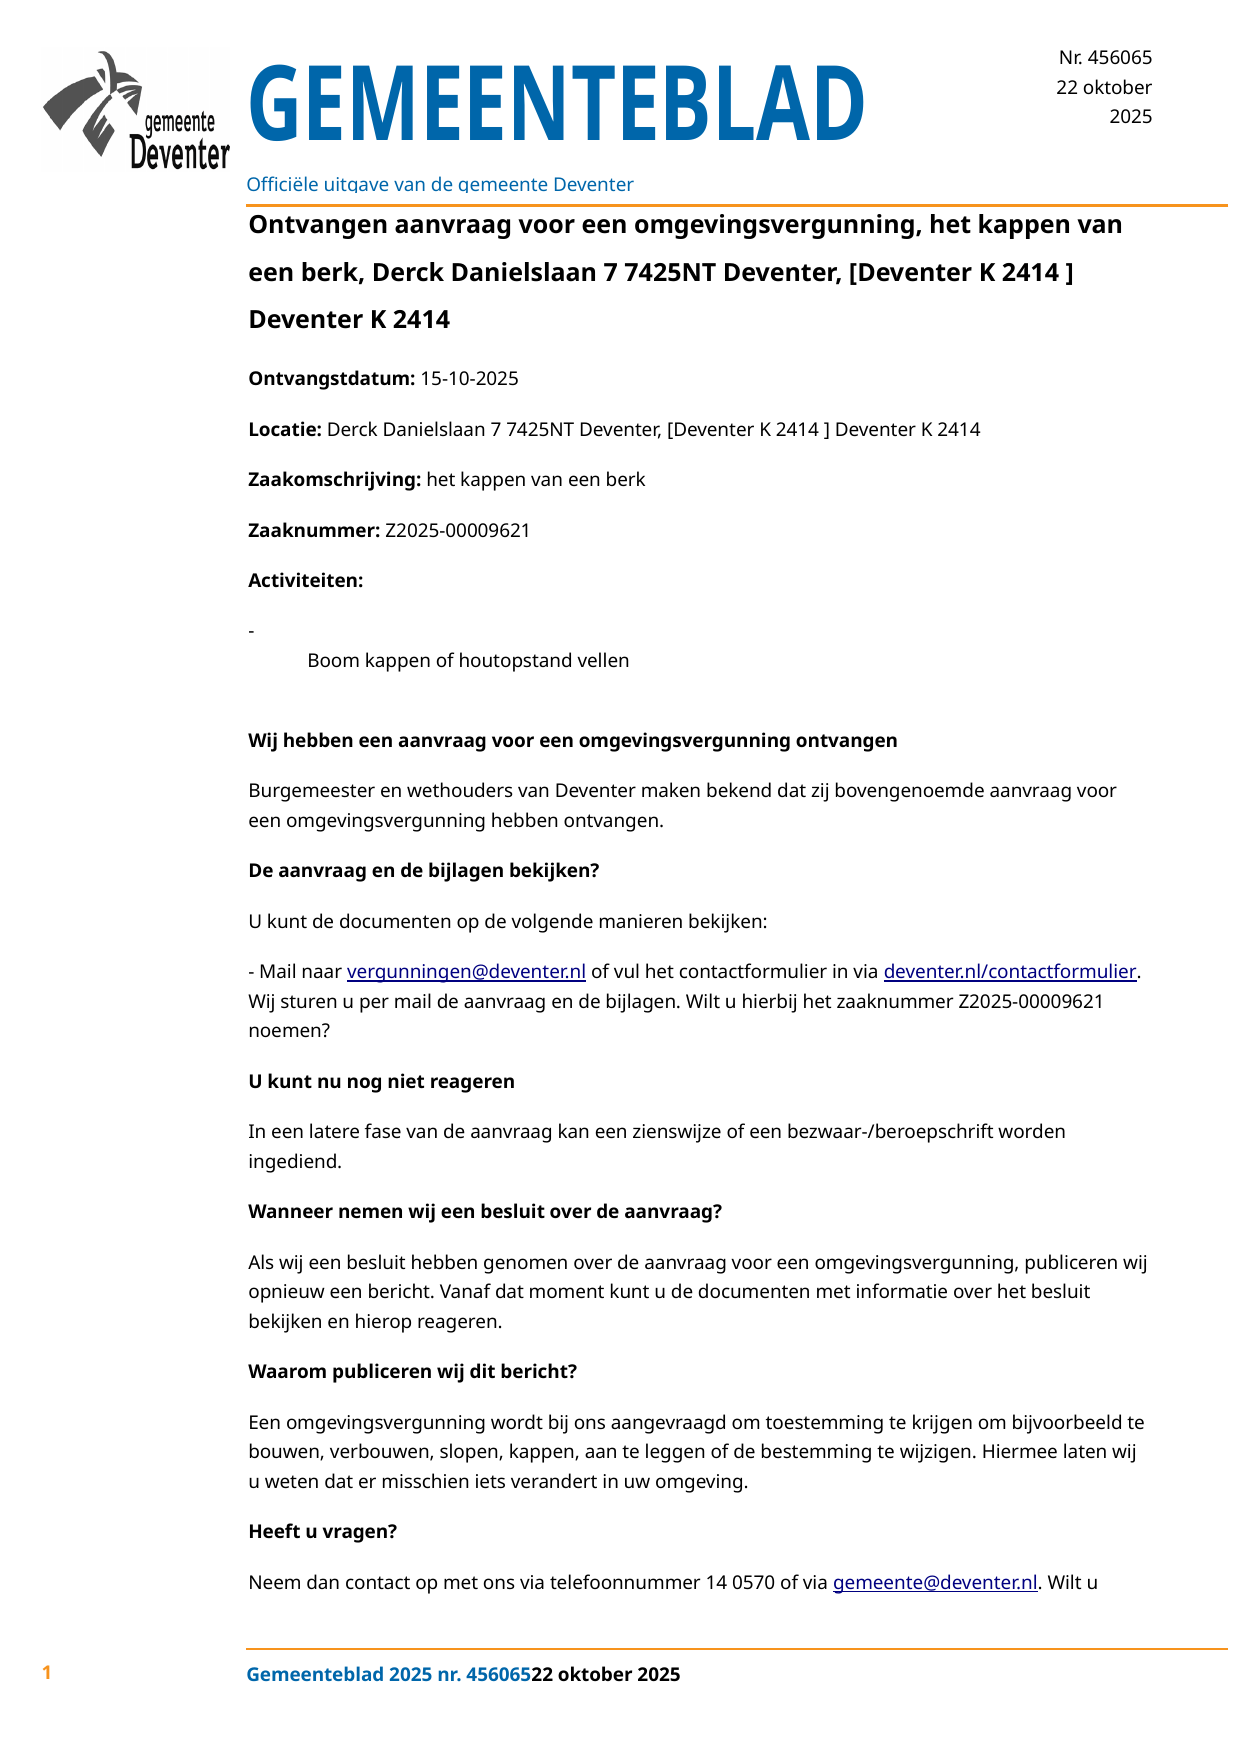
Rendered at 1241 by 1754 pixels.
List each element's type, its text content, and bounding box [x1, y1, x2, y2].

text U kunt nu nog niet reageren [248, 1068, 1152, 1094]
text Ontvangen aanvraag voor een omgevingsvergunning, het kappen van een berk, Derck Danielslaan 7 7425NT Deventer, [Deventer K 2414 ] Deventer K 2414 [248, 207, 1152, 336]
list Boom kappen of houtopstand vellen [248, 647, 1152, 673]
text Wij hebben een aanvraag voor een omgevingsvergunning ontvangen [248, 727, 1152, 753]
text Als wij een besluit hebben genomen over de aanvraag voor een omgevingsvergunning, publiceren wij opnieuw een bericht. Vanaf dat moment kunt u de documenten met informatie over het besluit bekijken en hierop reageren. [248, 1249, 1152, 1334]
text Wanneer nemen wij een besluit over de aanvraag? [248, 1198, 1152, 1224]
text Zaaknummer: Z2025-00009621 [248, 517, 1152, 542]
text Waarom publiceren wij dit bericht? [248, 1358, 1152, 1384]
text In een latere fase van de aanvraag kan een zienswijze of een bezwaar-/beroepschrift worden ingediend. [248, 1118, 1152, 1174]
text Ontvangstdatum: 15-10-2025 [248, 366, 1152, 391]
text - Mail naar vergunningen@deventer.nl of vul het contactformulier in via deventer.nl/contactformulier. Wij sturen u per mail de aanvraag en de bijlagen. Wilt u hierbij het zaaknummer Z2025-00009621 noemen? [248, 958, 1152, 1043]
text U kunt de documenten op de volgende manieren bekijken: [248, 908, 1152, 934]
text Zaakomschrijving: het kappen van een berk [248, 466, 1152, 492]
text Locatie: Derck Danielslaan 7 7425NT Deventer, [Deventer K 2414 ] Deventer K 2414 [248, 416, 1152, 442]
text Activiteiten: [248, 567, 1152, 593]
text Burgemeester en wethouders van Deventer maken bekend dat zij bovengenoemde aanvraag voor een omgevingsvergunning hebben ontvangen. [248, 778, 1152, 833]
text Een omgevingsvergunning wordt bij ons aangevraagd om toestemming te krijgen om bijvoorbeeld te bouwen, verbouwen, slopen, kappen, aan te leggen of de bestemming te wijzigen. Hiermee laten wij u weten dat er misschien iets verandert in uw omgeving. [248, 1409, 1152, 1494]
picture [41, 47, 231, 172]
text Heeft u vragen? [248, 1518, 1152, 1544]
text De aanvraag en de bijlagen bekijken? [248, 858, 1152, 883]
text Neem dan contact op met ons via telefoonnummer 14 0570 of via gemeente@deventer.nl. Wilt u [248, 1569, 1152, 1594]
